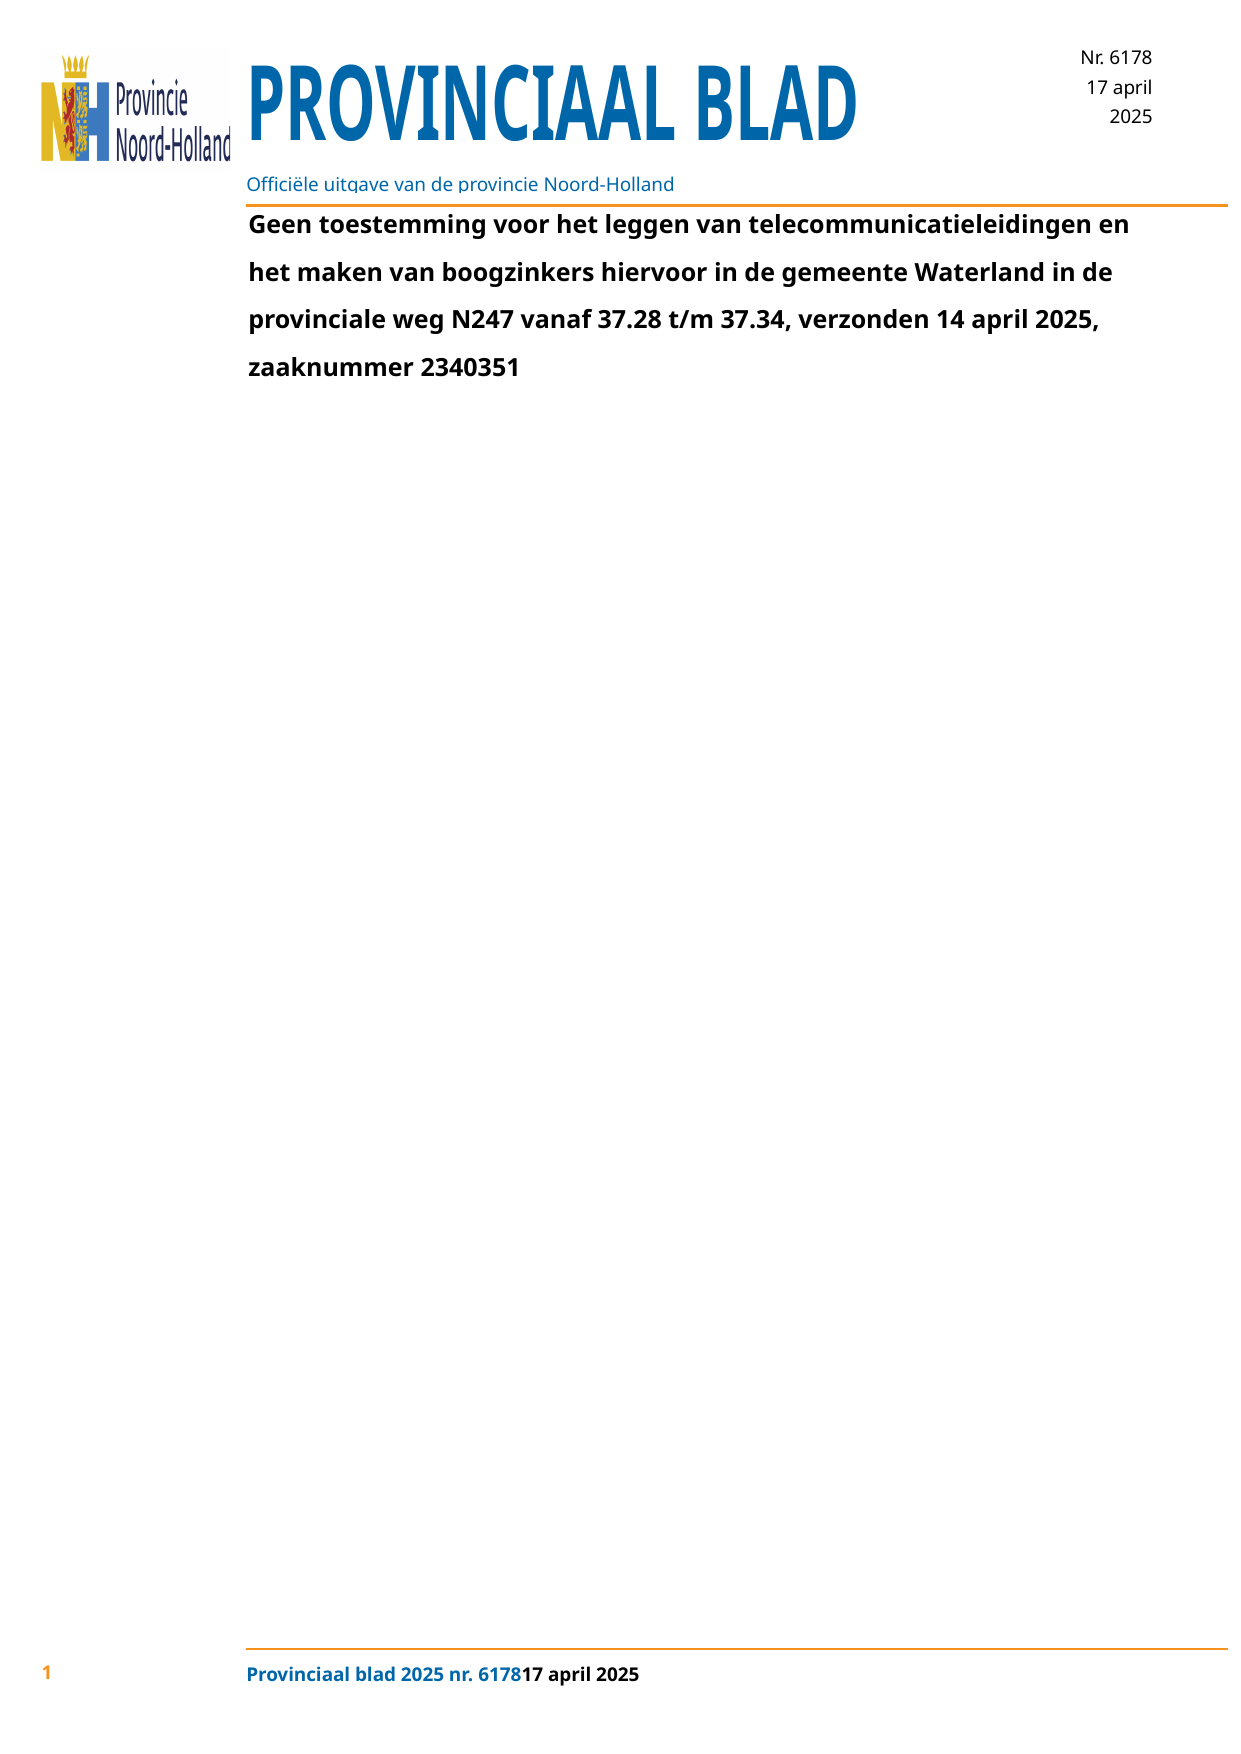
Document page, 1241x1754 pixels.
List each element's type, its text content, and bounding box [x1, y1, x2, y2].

text Geen toestemming voor het leggen van telecommunicatieleidingen en het maken van boogzinkers hiervoor in de gemeente Waterland in de provinciale weg N247 vanaf 37.28 t/m 37.34, verzonden 14 april 2025, zaaknummer 2340351 [248, 207, 1152, 384]
picture [41, 47, 231, 172]
